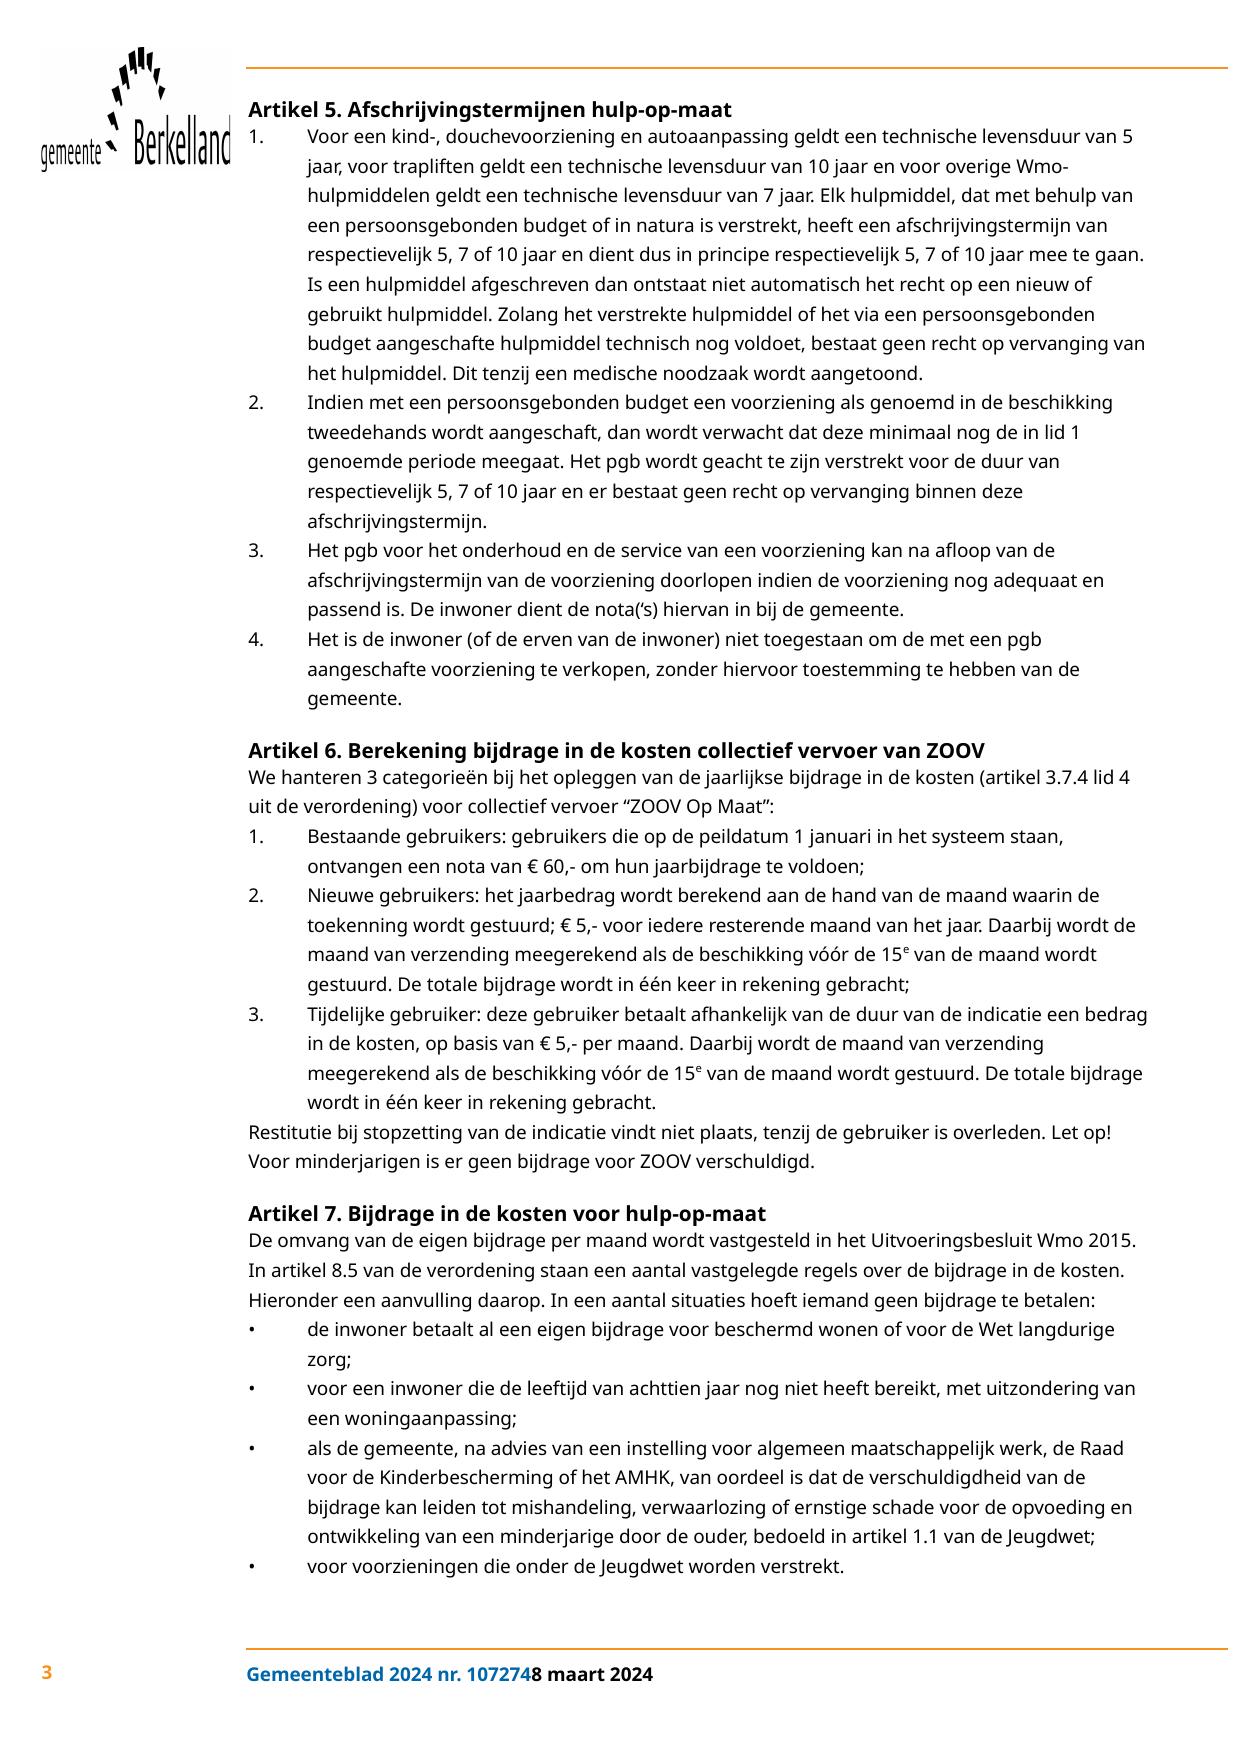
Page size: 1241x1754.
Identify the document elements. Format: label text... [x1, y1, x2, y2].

list voor een inwoner die de leeftijd van achttien jaar nog niet heeft bereikt, met uitzondering van een woningaanpassing; [248, 1376, 1152, 1431]
text Artikel 6. Berekening bijdrage in de kosten collectief vervoer van ZOOV [248, 736, 1152, 764]
text Artikel 7. Bijdrage in de kosten voor hulp-op-maat [248, 1199, 1152, 1228]
list de inwoner betaalt al een eigen bijdrage voor beschermd wonen of voor de Wet langdurige zorg; [248, 1316, 1152, 1372]
text We hanteren 3 categorieën bij het opleggen van de jaarlijkse bijdrage in de kosten (artikel 3.7.4 lid 4 uit de verordening) voor collectief vervoer “ZOOV Op Maat”: [248, 764, 1152, 819]
list Nieuwe gebruikers: het jaarbedrag wordt berekend aan de hand van de maand waarin de toekenning wordt gestuurd; € 5,- voor iedere resterende maand van het jaar. Daarbij wordt de maand van verzending meegerekend als de beschikking vóór de 15e van de maand wordt gestuurd. De totale bijdrage wordt in één keer in rekening gebracht; [248, 882, 1152, 997]
list als de gemeente, na advies van een instelling voor algemeen maatschappelijk werk, de Raad voor de Kinderbescherming of het AMHK, van oordeel is dat de verschuldigdheid van de bijdrage kan leiden tot mishandeling, verwaarlozing of ernstige schade voor de opvoeding en ontwikkeling van een minderjarige door de ouder, bedoeld in artikel 1.1 van de Jeugdwet; [248, 1435, 1152, 1549]
list Indien met een persoonsgebonden budget een voorziening als genoemd in de beschikking tweedehands wordt aangeschaft, dan wordt verwacht dat deze minimaal nog de in lid 1 genoemde periode meegaat. Het pgb wordt geacht te zijn verstrekt voor de duur van respectievelijk 5, 7 of 10 jaar en er bestaat geen recht op vervanging binnen deze afschrijvingstermijn. [248, 389, 1152, 533]
text Restitutie bij stopzetting van de indicatie vindt niet plaats, tenzij de gebruiker is overleden. Let op! Voor minderjarigen is er geen bijdrage voor ZOOV verschuldigd. [248, 1119, 1152, 1174]
list voor voorzieningen die onder de Jeugdwet worden verstrekt. [248, 1553, 1152, 1579]
list Het pgb voor het onderhoud en de service van een voorziening kan na afloop van de afschrijvingstermijn van de voorziening doorlopen indien de voorziening nog adequaat en passend is. De inwoner dient de nota(‘s) hiervan in bij de gemeente. [248, 537, 1152, 622]
list Bestaande gebruikers: gebruikers die op de peildatum 1 januari in het systeem staan, ontvangen een nota van € 60,- om hun jaarbijdrage te voldoen; [248, 823, 1152, 879]
picture [41, 47, 231, 172]
text Artikel 5. Afschrijvingstermijnen hulp-op-maat [248, 95, 1152, 123]
list Het is de inwoner (of de erven van de inwoner) niet toegestaan om de met een pgb aangeschafte voorziening te verkopen, zonder hiervoor toestemming te hebben van de gemeente. [248, 626, 1152, 711]
text De omvang van de eigen bijdrage per maand wordt vastgesteld in het Uitvoeringsbesluit Wmo 2015. In artikel 8.5 van de verordening staan een aantal vastgelegde regels over de bijdrage in de kosten. Hieronder een aanvulling daarop. In een aantal situaties hoeft iemand geen bijdrage te betalen: [248, 1228, 1152, 1312]
list Tijdelijke gebruiker: deze gebruiker betaalt afhankelijk van de duur van de indicatie een bedrag in de kosten, op basis van € 5,- per maand. Daarbij wordt de maand van verzending meegerekend als de beschikking vóór de 15e van de maand wordt gestuurd. De totale bijdrage wordt in één keer in rekening gebracht. [248, 1001, 1152, 1115]
list Voor een kind-, douchevoorziening en autoaanpassing geldt een technische levensduur van 5 jaar, voor trapliften geldt een technische levensduur van 10 jaar en voor overige Wmo-hulpmiddelen geldt een technische levensduur van 7 jaar. Elk hulpmiddel, dat met behulp van een persoonsgebonden budget of in natura is verstrekt, heeft een afschrijvingstermijn van respectievelijk 5, 7 of 10 jaar en dient dus in principe respectievelijk 5, 7 of 10 jaar mee te gaan. Is een hulpmiddel afgeschreven dan ontstaat niet automatisch het recht op een nieuw of gebruikt hulpmiddel. Zolang het verstrekte hulpmiddel of het via een persoonsgebonden budget aangeschafte hulpmiddel technisch nog voldoet, bestaat geen recht op vervanging van het hulpmiddel. Dit tenzij een medische noodzaak wordt aangetoond. [248, 123, 1152, 386]
